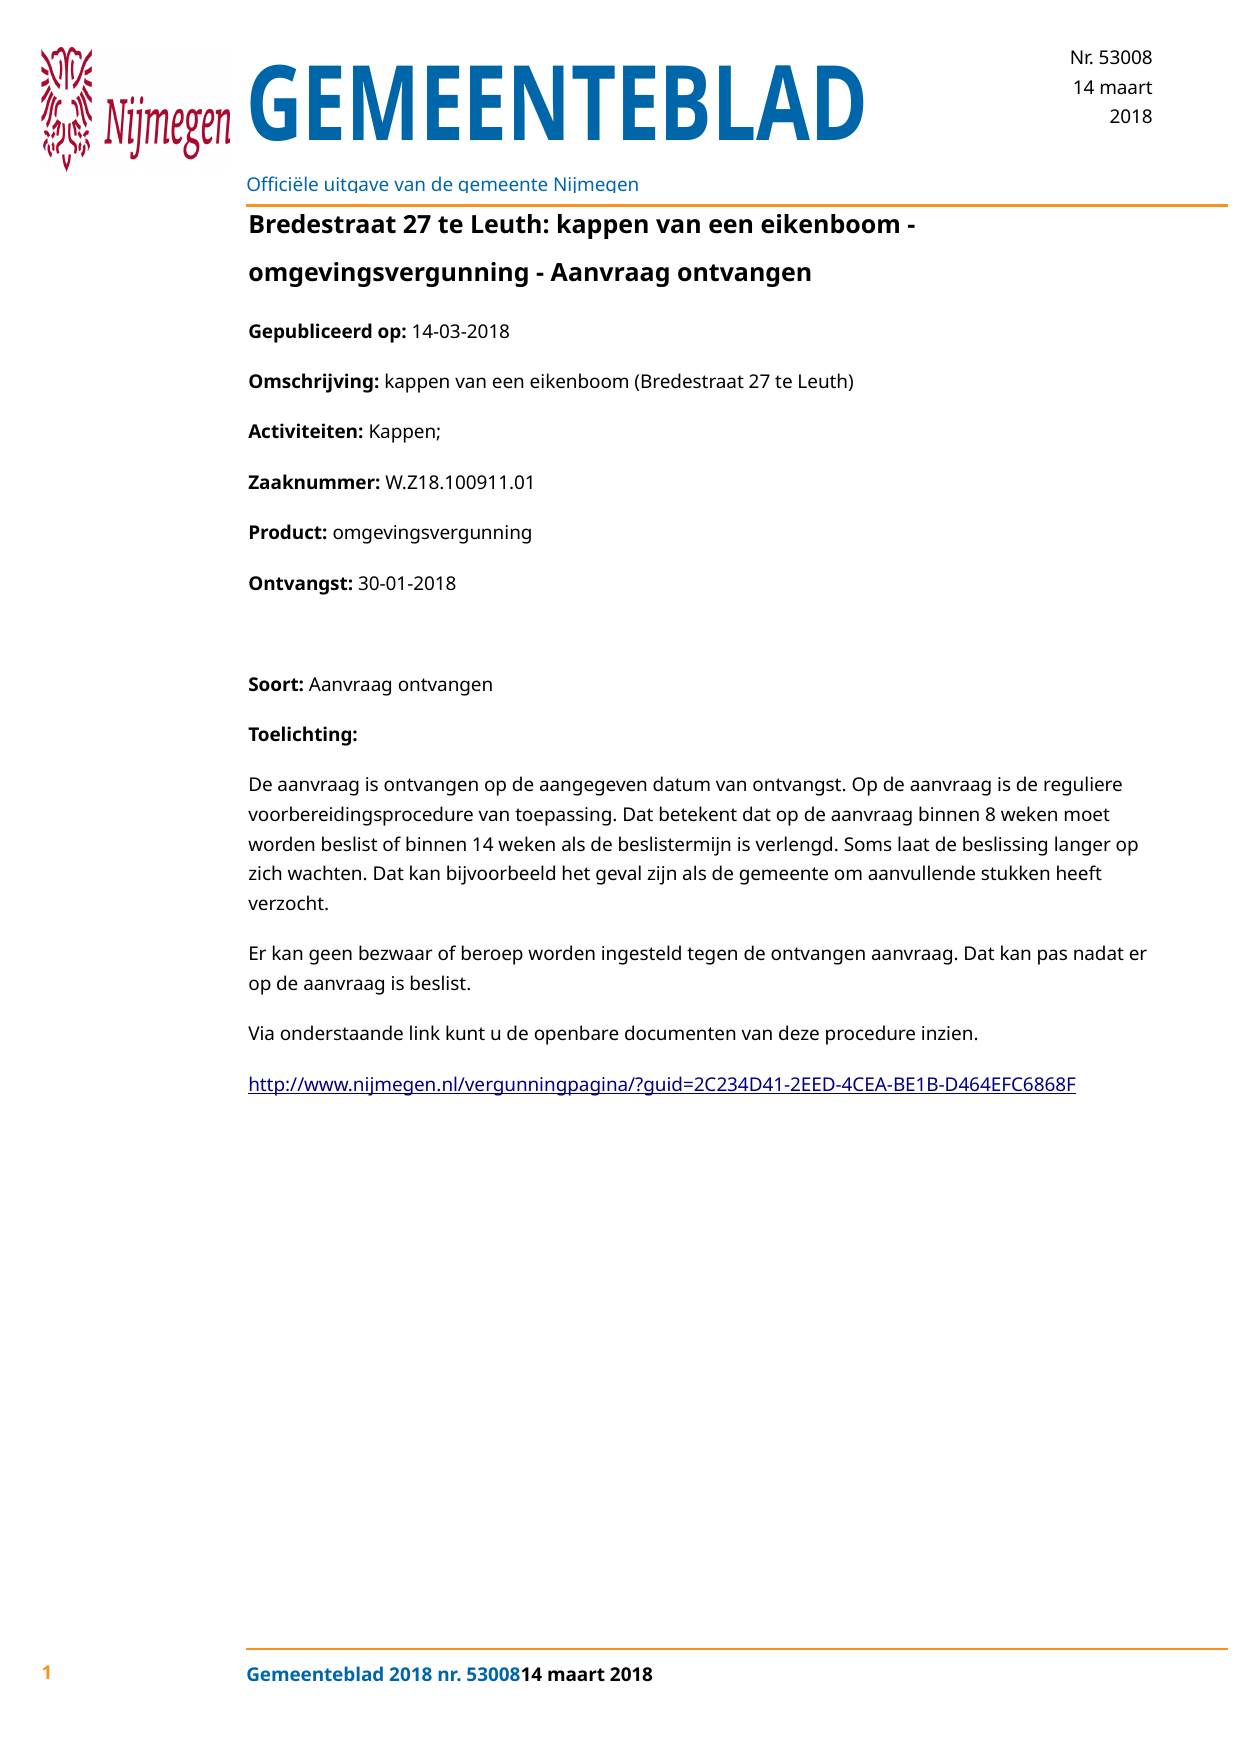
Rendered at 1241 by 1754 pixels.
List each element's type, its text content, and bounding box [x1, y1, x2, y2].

text Gepubliceerd op: 14-03-2018 [248, 318, 1152, 344]
text Bredestraat 27 te Leuth: kappen van een eikenboom - omgevingsvergunning - Aanvraag ontvangen [248, 207, 1152, 288]
text Product: omgevingsvergunning [248, 519, 1152, 545]
picture [41, 47, 231, 172]
text Activiteiten: Kappen; [248, 419, 1152, 444]
text De aanvraag is ontvangen op de aangegeven datum van ontvangst. Op de aanvraag is de reguliere voorbereidingsprocedure van toepassing. Dat betekent dat op de aanvraag binnen 8 weken moet worden beslist of binnen 14 weken als de beslistermijn is verlengd. Soms laat de beslissing langer op zich wachten. Dat kan bijvoorbeeld het geval zijn als de gemeente om aanvullende stukken heeft verzocht. [248, 772, 1152, 916]
text Toelichting: [248, 721, 1152, 747]
text Soort: Aanvraag ontvangen [248, 671, 1152, 697]
text http://www.nijmegen.nl/vergunningpagina/?guid=2C234D41-2EED-4CEA-BE1B-D464EFC6868F [248, 1071, 1152, 1097]
text Zaaknummer: W.Z18.100911.01 [248, 469, 1152, 495]
text Omschrijving: kappen van een eikenboom (Bredestraat 27 te Leuth) [248, 368, 1152, 394]
text Er kan geen bezwaar of beroep worden ingesteld tegen de ontvangen aanvraag. Dat kan pas nadat er op de aanvraag is beslist. [248, 940, 1152, 996]
text Via onderstaande link kunt u de openbare documenten van deze procedure inzien. [248, 1020, 1152, 1046]
text Ontvangst: 30-01-2018 [248, 570, 1152, 596]
